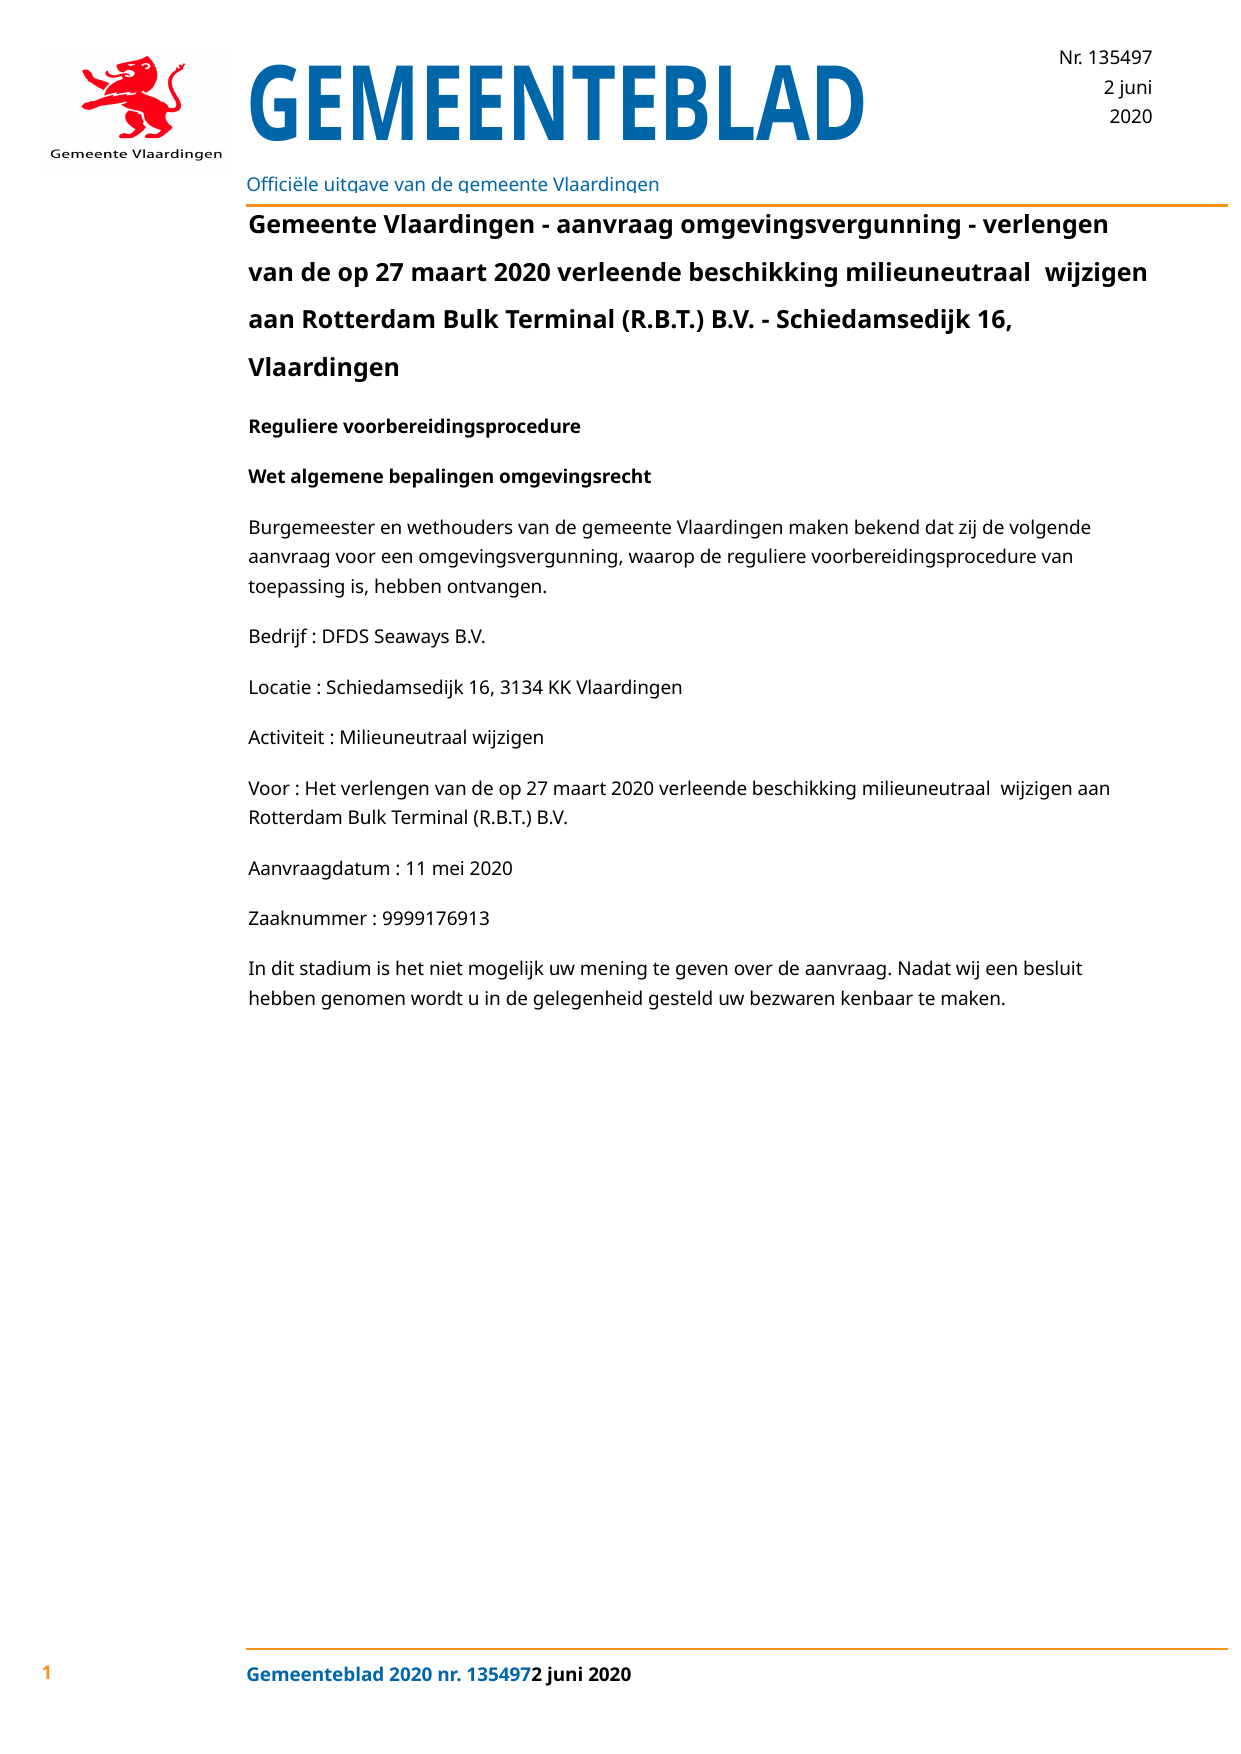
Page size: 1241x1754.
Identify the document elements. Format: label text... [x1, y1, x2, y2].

text Voor : Het verlengen van de op 27 maart 2020 verleende beschikking milieuneutraal wijzigen aan Rotterdam Bulk Terminal (R.B.T.) B.V. [248, 775, 1152, 830]
text Aanvraagdatum : 11 mei 2020 [248, 855, 1152, 881]
text Zaaknummer : 9999176913 [248, 905, 1152, 931]
text Wet algemene bepalingen omgevingsrecht [248, 463, 1152, 489]
picture [41, 47, 231, 172]
text Locatie : Schiedamsedijk 16, 3134 KK Vlaardingen [248, 674, 1152, 700]
text Bedrijf : DFDS Seaways B.V. [248, 623, 1152, 649]
text Activiteit : Milieuneutraal wijzigen [248, 724, 1152, 750]
text Burgemeester en wethouders van de gemeente Vlaardingen maken bekend dat zij de volgende aanvraag voor een omgevingsvergunning, waarop de reguliere voorbereidingsprocedure van toepassing is, hebben ontvangen. [248, 514, 1152, 599]
text In dit stadium is het niet mogelijk uw mening te geven over de aanvraag. Nadat wij een besluit hebben genomen wordt u in de gelegenheid gesteld uw bezwaren kenbaar te maken. [248, 956, 1152, 1011]
text Reguliere voorbereidingsprocedure [248, 413, 1152, 439]
text Gemeente Vlaardingen - aanvraag omgevingsvergunning - verlengen van de op 27 maart 2020 verleende beschikking milieuneutraal wijzigen aan Rotterdam Bulk Terminal (R.B.T.) B.V. - Schiedamsedijk 16, Vlaardingen [248, 207, 1152, 384]
